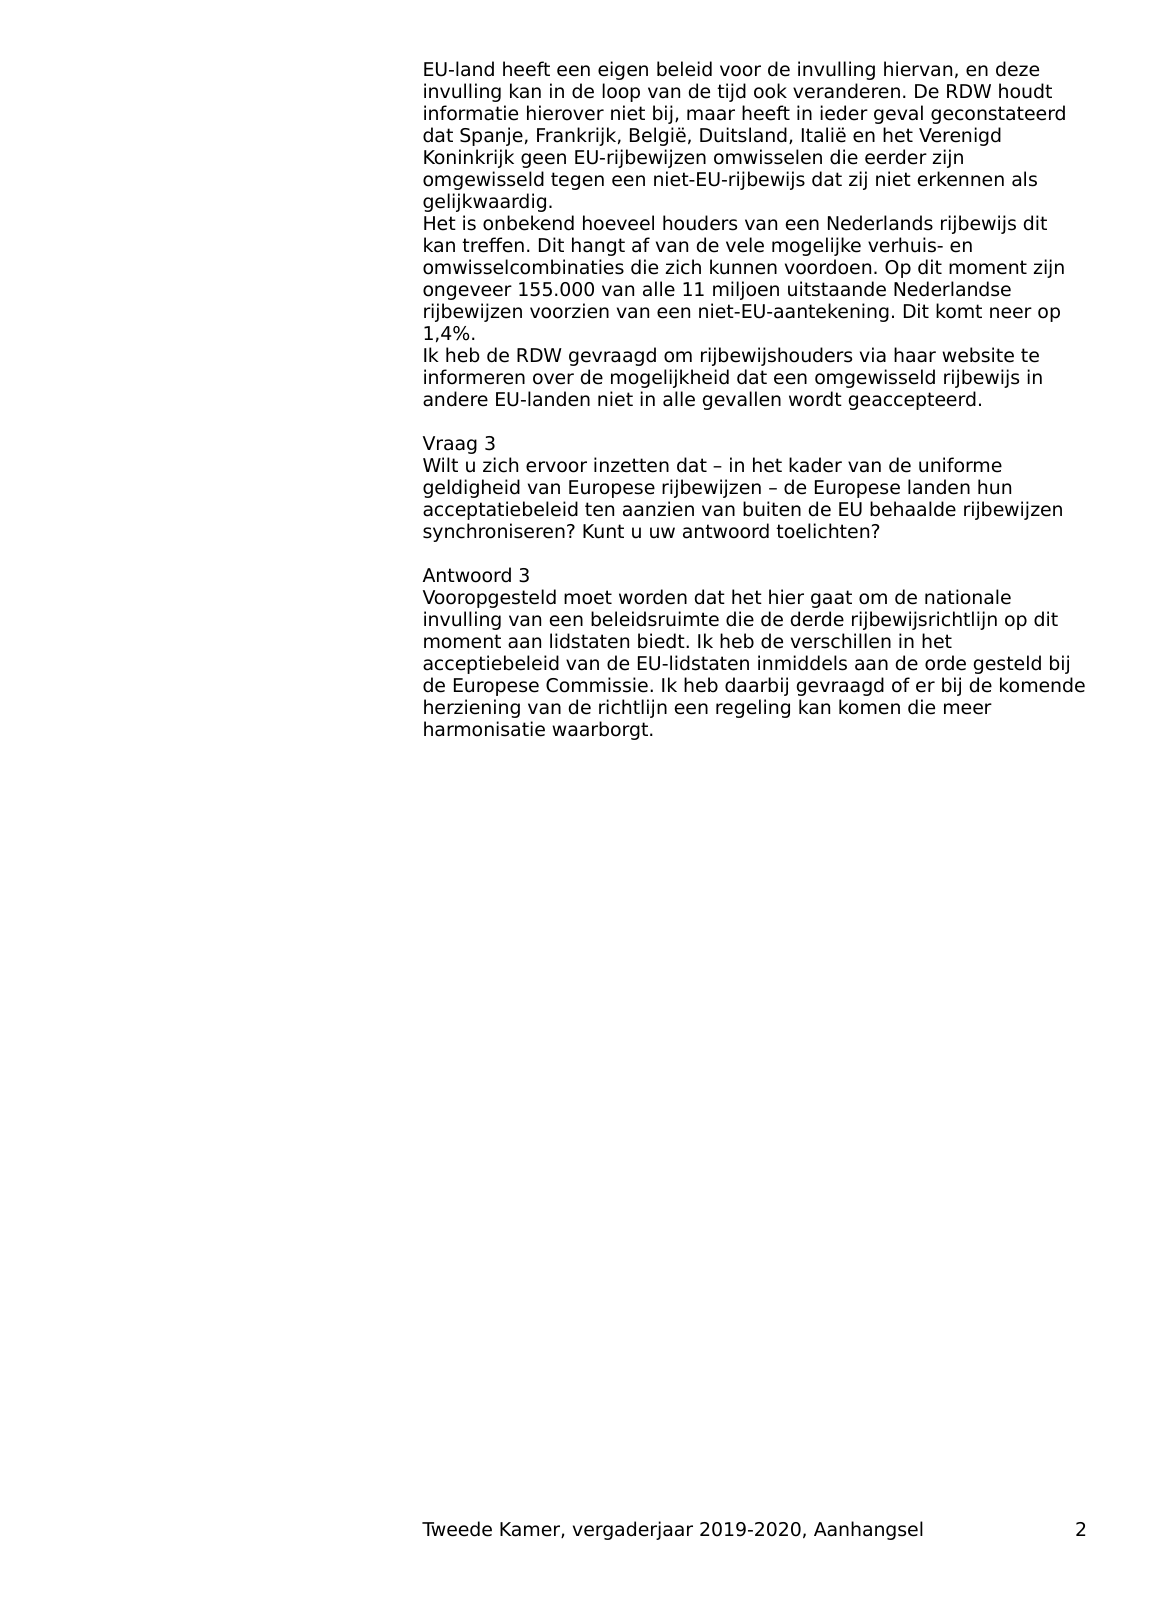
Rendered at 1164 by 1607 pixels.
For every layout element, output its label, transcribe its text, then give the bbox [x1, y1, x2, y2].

text Ik heb de RDW gevraagd om rijbewijshouders via haar website te informeren over de mogelijkheid dat een omgewisseld rijbewijs in andere EU-landen niet in alle gevallen wordt geaccepteerd. [422, 345, 1087, 411]
text Vraag 3 [422, 433, 1087, 455]
text Het is onbekend hoeveel houders van een Nederlands rijbewijs dit kan treffen. Dit hangt af van de vele mogelijke verhuis- en omwisselcombinaties die zich kunnen voordoen. Op dit moment zijn ongeveer 155.000 van alle 11 miljoen uitstaande Nederlandse rijbewijzen voorzien van een niet-EU-aantekening. Dit komt neer op 1,4%. [422, 213, 1087, 345]
text Vooropgesteld moet worden dat het hier gaat om de nationale invulling van een beleidsruimte die de derde rijbewijsrichtlijn op dit moment aan lidstaten biedt. Ik heb de verschillen in het acceptiebeleid van de EU-lidstaten inmiddels aan de orde gesteld bij de Europese Commissie. Ik heb daarbij gevraagd of er bij de komende herziening van de richtlijn een regeling kan komen die meer harmonisatie waarborgt. [422, 587, 1087, 741]
text Wilt u zich ervoor inzetten dat – in het kader van de uniforme geldigheid van Europese rijbewijzen – de Europese landen hun acceptatiebeleid ten aanzien van buiten de EU behaalde rijbewijzen synchroniseren? Kunt u uw antwoord toelichten? [422, 455, 1087, 543]
text EU-land heeft een eigen beleid voor de invulling hiervan, en deze invulling kan in de loop van de tijd ook veranderen. De RDW houdt informatie hierover niet bij, maar heeft in ieder geval geconstateerd dat Spanje, Frankrijk, België, Duitsland, Italië en het Verenigd Koninkrijk geen EU-rijbewijzen omwisselen die eerder zijn omgewisseld tegen een niet-EU-rijbewijs dat zij niet erkennen als gelijkwaardig. [422, 59, 1087, 213]
text Antwoord 3 [422, 565, 1087, 587]
